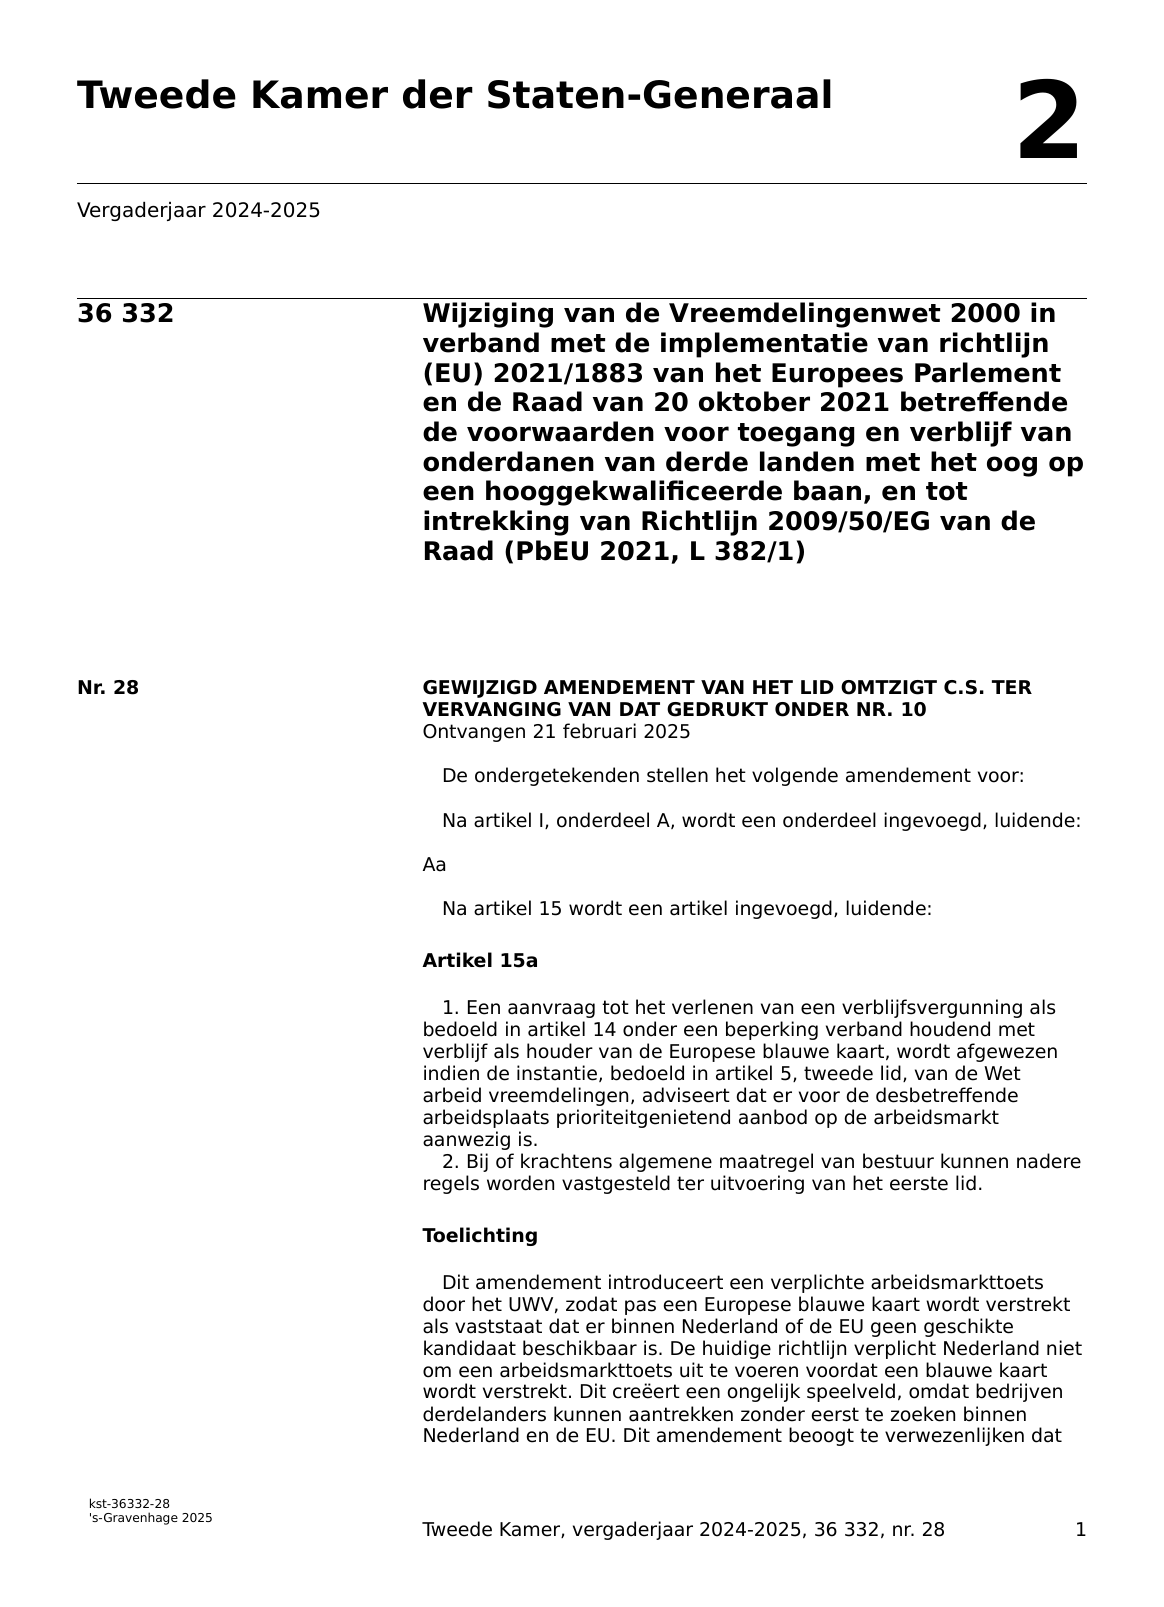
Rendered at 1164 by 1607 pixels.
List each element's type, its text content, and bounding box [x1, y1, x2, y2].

text Dit amendement introduceert een verplichte arbeidsmarkttoets door het UWV, zodat pas een Europese blauwe kaart wordt verstrekt als vaststaat dat er binnen Nederland of de EU geen geschikte kandidaat beschikbaar is. De huidige richtlijn verplicht Nederland niet om een arbeidsmarkttoets uit te voeren voordat een blauwe kaart wordt verstrekt. Dit creëert een ongelijk speelveld, omdat bedrijven derdelanders kunnen aantrekken zonder eerst te zoeken binnen Nederland en de EU. Dit amendement beoogt te verwezenlijken dat [422, 1272, 1087, 1447]
text Ontvangen 21 februari 2025 [422, 721, 1087, 743]
subtitle Artikel 15a [422, 950, 1087, 972]
text Na artikel 15 wordt een artikel ingevoegd, luidende: [422, 898, 1087, 920]
subtitle Nr. 28 GEWIJZIGD AMENDEMENT VAN HET LID OMTZIGT C.S. TER VERVANGING VAN DAT GEDRUKT ONDER NR. 10 [77, 677, 1087, 721]
text 1. Een aanvraag tot het verlenen van een verblijfsvergunning als bedoeld in artikel 14 onder een beperking verband houdend met verblijf als houder van de Europese blauwe kaart, wordt afgewezen indien de instantie, bedoeld in artikel 5, tweede lid, van de Wet arbeid vreemdelingen, adviseert dat er voor de desbetreffende arbeidsplaats prioriteitgenietend aanbod op de arbeidsmarkt aanwezig is. [422, 997, 1087, 1151]
text De ondergetekenden stellen het volgende amendement voor: [422, 765, 1087, 787]
text 's-Gravenhage 2025 [88, 1511, 323, 1525]
table_header Tweede Kamer der Staten-Generaal [77, 59, 886, 183]
text Aa [422, 854, 1087, 876]
text 2. Bij of krachtens algemene maatregel van bestuur kunnen nadere regels worden vastgesteld ter uitvoering van het eerste lid. [422, 1151, 1087, 1194]
subtitle 36 332 Wijziging van de Vreemdelingenwet 2000 in verband met de implementatie van richtlijn (EU) 2021/1883 van het Europees Parlement en de Raad van 20 oktober 2021 betreffende de voorwaarden voor toegang en verblijf van onderdanen van derde landen met het oog op een hooggekwalificeerde baan, en tot intrekking van Richtlijn 2009/50/EG van de Raad (PbEU 2021, L 382/1) [77, 299, 1087, 566]
table_header 2 [886, 59, 1087, 183]
text Na artikel I, onderdeel A, wordt een onderdeel ingevoegd, luidende: [422, 809, 1087, 831]
table_cell Vergaderjaar 2024-2025 [77, 184, 1087, 298]
text kst-36332-28 [88, 1497, 323, 1511]
subtitle Toelichting [422, 1224, 1087, 1247]
